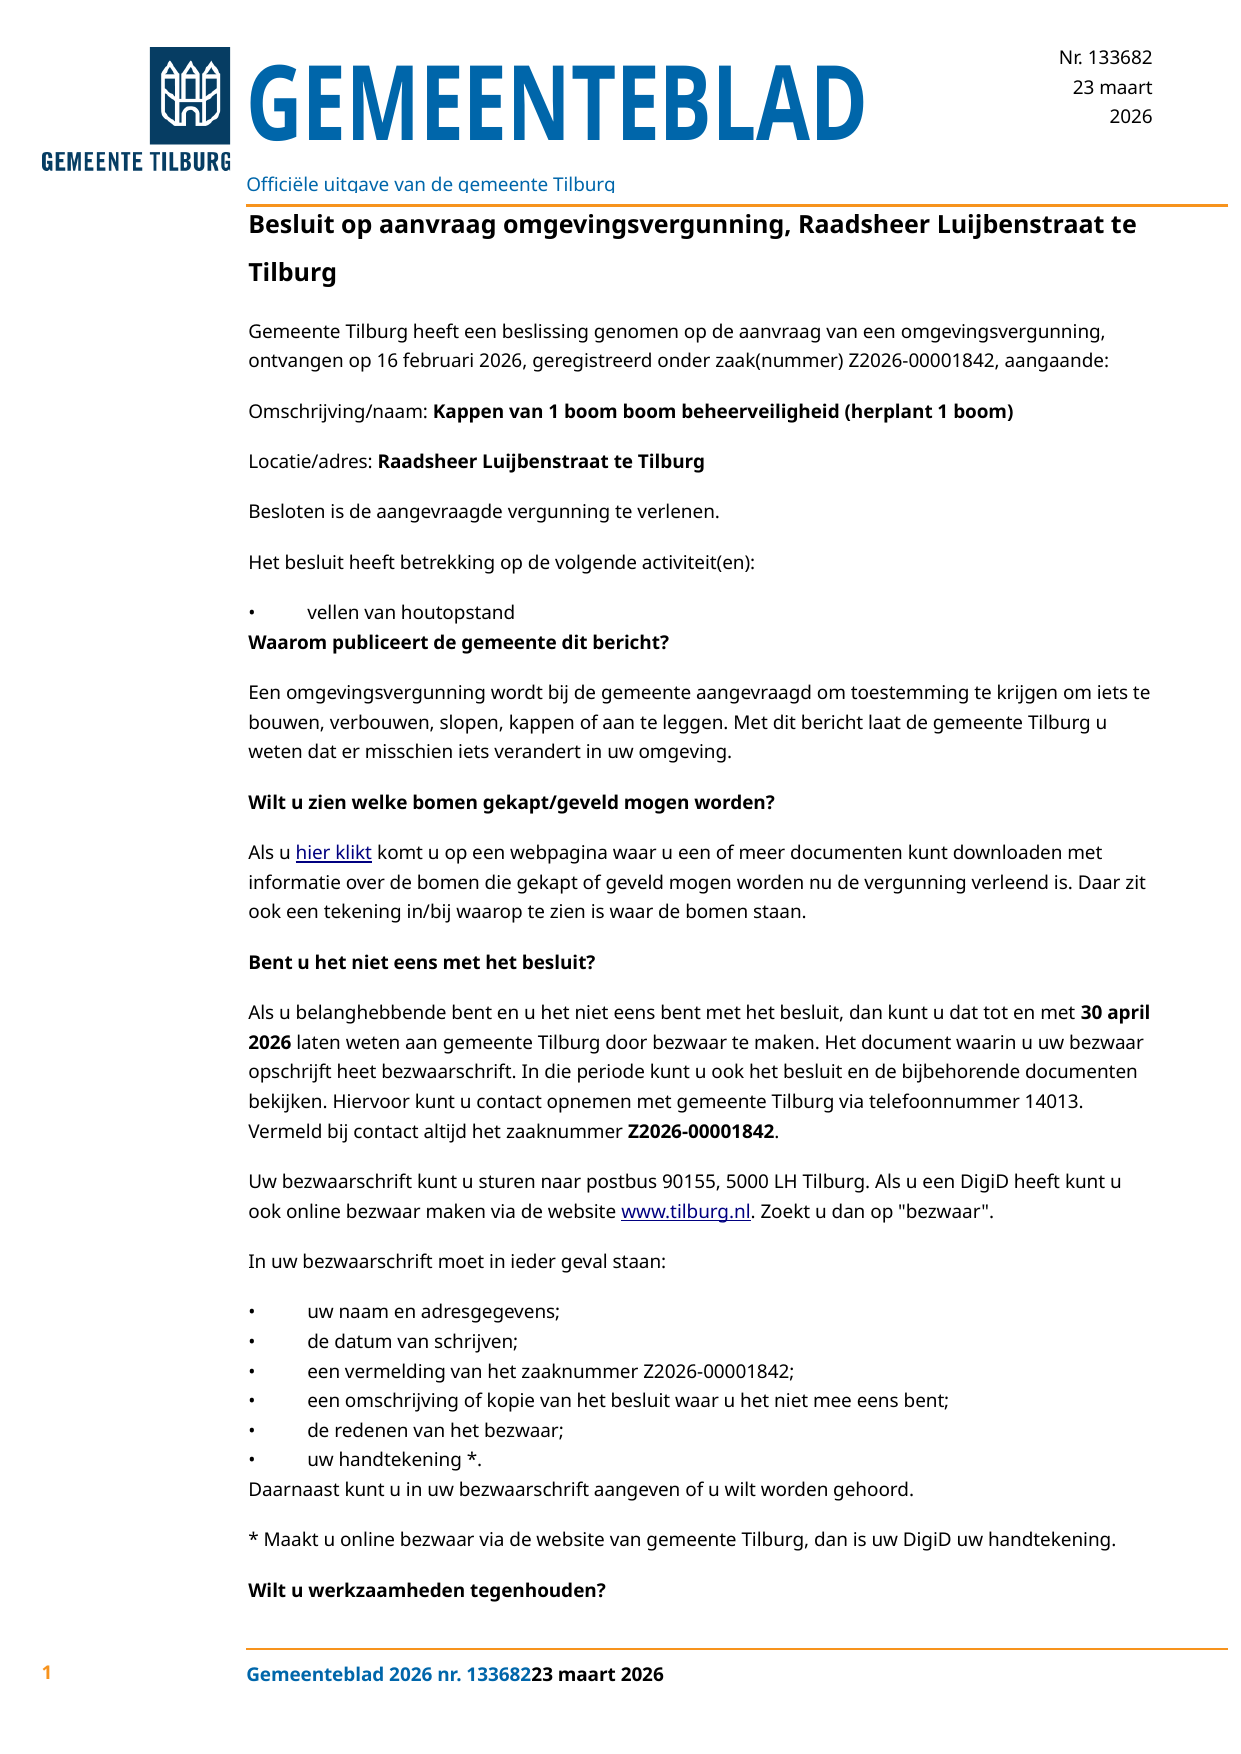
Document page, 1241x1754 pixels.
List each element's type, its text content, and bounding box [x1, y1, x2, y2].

list de redenen van het bezwaar; [248, 1417, 1152, 1443]
text In uw bezwaarschrift moet in ieder geval staan: [248, 1248, 1152, 1274]
text Locatie/adres: Raadsheer Luijbenstraat te Tilburg [248, 448, 1152, 474]
text Daarnaast kunt u in uw bezwaarschrift aangeven of u wilt worden gehoord. [248, 1476, 1152, 1502]
picture [41, 47, 231, 172]
text Wilt u zien welke bomen gekapt/geveld mogen worden? [248, 789, 1152, 815]
text Omschrijving/naam: Kappen van 1 boom boom beheerveiligheid (herplant 1 boom) [248, 398, 1152, 424]
text Uw bezwaarschrift kunt u sturen naar postbus 90155, 5000 LH Tilburg. Als u een DigiD heeft kunt u ook online bezwaar maken via de website www.tilburg.nl. Zoekt u dan op "bezwaar". [248, 1168, 1152, 1224]
text Besloten is de aangevraagde vergunning te verlenen. [248, 499, 1152, 524]
list een omschrijving of kopie van het besluit waar u het niet mee eens bent; [248, 1387, 1152, 1413]
text Als u hier klikt komt u op een webpagina waar u een of meer documenten kunt downloaden met informatie over de bomen die gekapt of geveld mogen worden nu de vergunning verleend is. Daar zit ook een tekening in/bij waarop te zien is waar de bomen staan. [248, 839, 1152, 924]
text Als u belanghebbende bent en u het niet eens bent met het besluit, dan kunt u dat tot en met 30 april 2026 laten weten aan gemeente Tilburg door bezwaar te maken. Het document waarin u uw bezwaar opschrijft heet bezwaarschrift. In die periode kunt u ook het besluit en de bijbehorende documenten bekijken. Hiervoor kunt u contact opnemen met gemeente Tilburg via telefoonnummer 14013. Vermeld bij contact altijd het zaaknummer Z2026-00001842. [248, 999, 1152, 1144]
list een vermelding van het zaaknummer Z2026-00001842; [248, 1358, 1152, 1384]
list uw naam en adresgegevens; [248, 1299, 1152, 1324]
text Wilt u werkzaamheden tegenhouden? [248, 1577, 1152, 1603]
list vellen van houtopstand [248, 599, 1152, 625]
text Waarom publiceert de gemeente dit bericht? [248, 629, 1152, 655]
list uw handtekening *. [248, 1447, 1152, 1472]
text Een omgevingsvergunning wordt bij de gemeente aangevraagd om toestemming te krijgen om iets te bouwen, verbouwen, slopen, kappen of aan te leggen. Met dit bericht laat de gemeente Tilburg u weten dat er misschien iets verandert in uw omgeving. [248, 679, 1152, 764]
text Bent u het niet eens met het besluit? [248, 949, 1152, 975]
text Gemeente Tilburg heeft een beslissing genomen op de aanvraag van een omgevingsvergunning, ontvangen op 16 februari 2026, geregistreerd onder zaak(nummer) Z2026-00001842, aangaande: [248, 318, 1152, 373]
list de datum van schrijven; [248, 1328, 1152, 1354]
text Het besluit heeft betrekking op de volgende activiteit(en): [248, 549, 1152, 575]
text * Maakt u online bezwaar via de website van gemeente Tilburg, dan is uw DigiD uw handtekening. [248, 1527, 1152, 1552]
text Besluit op aanvraag omgevingsvergunning, Raadsheer Luijbenstraat te Tilburg [248, 207, 1152, 288]
